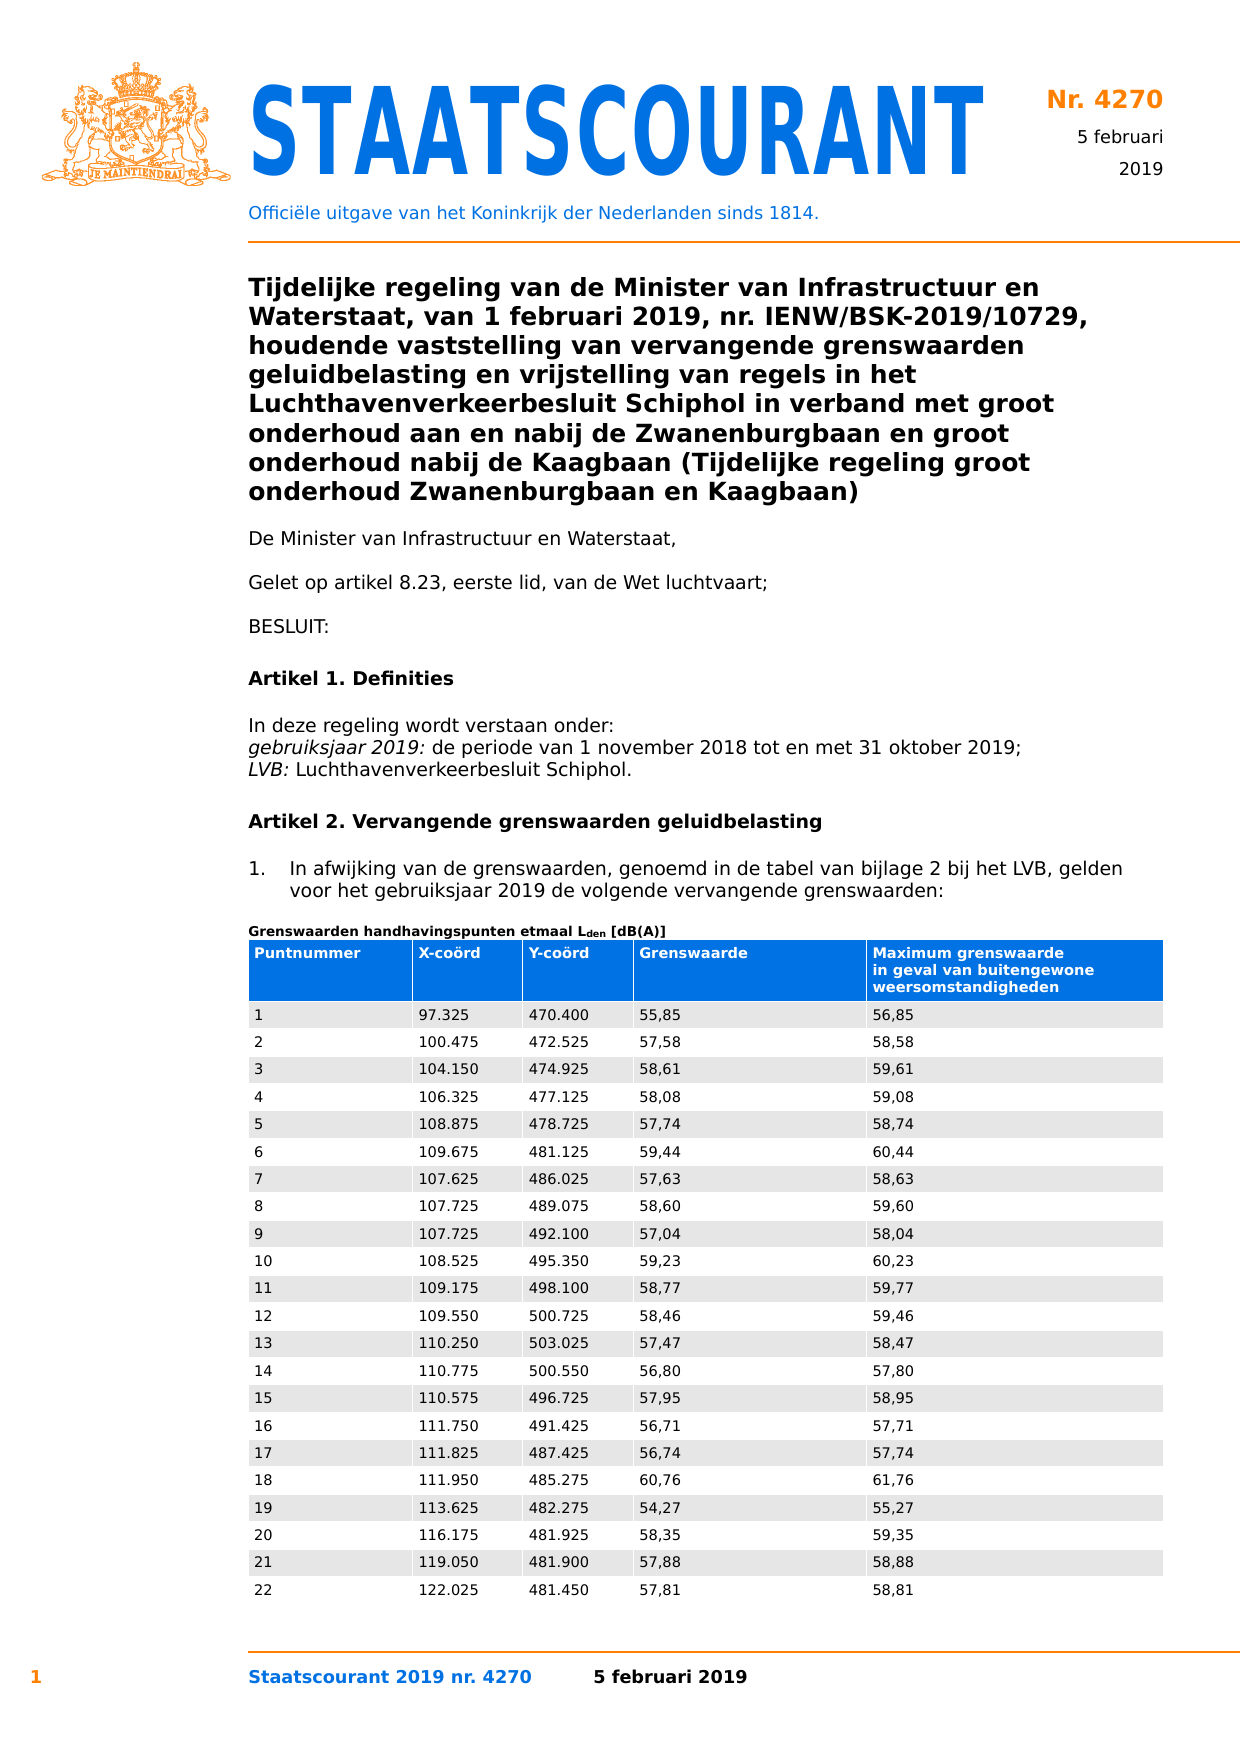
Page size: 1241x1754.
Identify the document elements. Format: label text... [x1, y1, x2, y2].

text gebruiksjaar 2019: de periode van 1 november 2018 tot en met 31 oktober 2019; [248, 737, 1163, 759]
table_cell 55,27 [867, 1495, 1163, 1521]
table_cell 56,80 [634, 1358, 866, 1384]
table_cell 57,88 [634, 1550, 866, 1576]
subtitle Artikel 2. Vervangende grenswaarden geluidbelasting [248, 811, 1163, 833]
table_cell Grenswaarde [634, 940, 866, 1001]
table_cell 489.075 [523, 1194, 633, 1220]
table_cell Officiële uitgave van het Koninkrijk der Nederlanden sinds 1814. [248, 203, 1240, 241]
table_cell 481.925 [523, 1522, 633, 1549]
table_cell 58,61 [634, 1057, 866, 1083]
table_cell X-coörd [413, 940, 522, 1001]
table_cell 110.575 [413, 1385, 522, 1412]
table_cell 18 [249, 1468, 412, 1494]
text De Minister van Infrastructuur en Waterstaat, [248, 528, 1163, 550]
table_cell 60,44 [867, 1139, 1163, 1165]
table_header Nr. 4270 [998, 62, 1240, 121]
table_cell 59,08 [867, 1084, 1163, 1110]
subtitle Artikel 1. Definities [248, 668, 1163, 690]
table_cell 482.275 [523, 1495, 633, 1521]
table_cell 106.325 [413, 1084, 522, 1110]
table_cell 4 [249, 1084, 412, 1110]
text Gelet op artikel 8.23, eerste lid, van de Wet luchtvaart; [248, 572, 1163, 594]
table_cell 5 [249, 1111, 412, 1138]
table_cell 8 [249, 1194, 412, 1220]
table_cell 500.725 [523, 1303, 633, 1329]
table_cell 11 [249, 1276, 412, 1302]
table_cell 491.425 [523, 1413, 633, 1439]
table_cell 109.550 [413, 1303, 522, 1329]
table_cell 59,23 [634, 1248, 866, 1275]
table_cell 59,61 [867, 1057, 1163, 1083]
table_cell 485.275 [523, 1468, 633, 1494]
table_cell 108.525 [413, 1248, 522, 1275]
table_cell 472.525 [523, 1029, 633, 1056]
table_cell 58,63 [867, 1166, 1163, 1192]
table_cell 2 [249, 1029, 412, 1056]
table_cell 58,46 [634, 1303, 866, 1329]
table_cell 58,77 [634, 1276, 866, 1302]
text 1. In afwijking van de grenswaarden, genoemd in de tabel van bijlage 2 bij het LVB, gelden voor het gebruiksjaar 2019 de volgende vervangende grenswaarden: [248, 858, 1163, 902]
subtitle Tijdelijke regeling van de Minister van Infrastructuur en Waterstaat, van 1 februari 2019, nr. IENW/BSK-2019/10729, houdende vaststelling van vervangende grenswaarden geluidbelasting en vrijstelling van regels in het Luchthavenverkeerbesluit Schiphol in verband met groot onderhoud aan en nabij de Zwanenburgbaan en groot onderhoud nabij de Kaagbaan (Tijdelijke regeling groot onderhoud Zwanenburgbaan en Kaagbaan) [248, 273, 1163, 506]
table_cell 10 [249, 1248, 412, 1275]
table_cell 60,23 [867, 1248, 1163, 1275]
table_cell 15 [249, 1385, 412, 1412]
table_cell 57,04 [634, 1221, 866, 1247]
table_cell 503.025 [523, 1331, 633, 1357]
table_cell 21 [249, 1550, 412, 1576]
table_cell Maximum grenswaarde in geval van buitengewone weersomstandigheden [867, 940, 1163, 1001]
table_cell 58,88 [867, 1550, 1163, 1576]
table_cell 57,71 [867, 1413, 1163, 1439]
table_cell 470.400 [523, 1002, 633, 1028]
table_cell 109.175 [413, 1276, 522, 1302]
table_cell Y-coörd [523, 940, 633, 1001]
table_cell 58,08 [634, 1084, 866, 1110]
table_cell 58,35 [634, 1522, 866, 1549]
table_cell 1 [249, 1002, 412, 1028]
table_cell 56,85 [867, 1002, 1163, 1028]
table_cell 9 [249, 1221, 412, 1247]
table_cell 56,71 [634, 1413, 866, 1439]
table_cell 481.900 [523, 1550, 633, 1576]
table_cell 57,58 [634, 1029, 866, 1056]
table_cell 110.775 [413, 1358, 522, 1384]
table_cell 13 [249, 1331, 412, 1357]
table_cell 57,81 [634, 1577, 866, 1603]
table_header [25, 62, 248, 241]
table_cell 3 [249, 1057, 412, 1083]
table_cell 474.925 [523, 1057, 633, 1083]
table_cell 16 [249, 1413, 412, 1439]
table_cell 477.125 [523, 1084, 633, 1110]
table_cell 57,95 [634, 1385, 866, 1412]
table_cell 19 [249, 1495, 412, 1521]
table_cell 58,81 [867, 1577, 1163, 1603]
table_cell 14 [249, 1358, 412, 1384]
table_cell 500.550 [523, 1358, 633, 1384]
table_cell 56,74 [634, 1440, 866, 1466]
table_cell 59,77 [867, 1276, 1163, 1302]
table_cell 58,60 [634, 1194, 866, 1220]
table_cell 496.725 [523, 1385, 633, 1412]
table_cell 481.450 [523, 1577, 633, 1603]
table_cell 116.175 [413, 1522, 522, 1549]
table_cell Puntnummer [249, 940, 412, 1001]
table_cell 487.425 [523, 1440, 633, 1466]
table_cell 17 [249, 1440, 412, 1466]
table_cell 7 [249, 1166, 412, 1192]
table_cell 58,58 [867, 1029, 1163, 1056]
table_cell 58,04 [867, 1221, 1163, 1247]
table_cell 119.050 [413, 1550, 522, 1576]
table_cell 6 [249, 1139, 412, 1165]
table_cell 22 [249, 1577, 412, 1603]
table_cell 107.625 [413, 1166, 522, 1192]
table_cell 60,76 [634, 1468, 866, 1494]
table_cell 111.750 [413, 1413, 522, 1439]
table_cell 59,46 [867, 1303, 1163, 1329]
text LVB: Luchthavenverkeerbesluit Schiphol. [248, 759, 1163, 781]
table_cell 111.950 [413, 1468, 522, 1494]
table_cell 5 februari [998, 121, 1240, 153]
table_cell 57,74 [634, 1111, 866, 1138]
table_cell 97.325 [413, 1002, 522, 1028]
table_cell 57,80 [867, 1358, 1163, 1384]
table_cell 104.150 [413, 1057, 522, 1083]
table_cell 58,74 [867, 1111, 1163, 1138]
table_cell 54,27 [634, 1495, 866, 1521]
table_cell 57,63 [634, 1166, 866, 1192]
table_cell 478.725 [523, 1111, 633, 1138]
table_cell 495.350 [523, 1248, 633, 1275]
table_cell 2019 [998, 153, 1240, 203]
table_cell 59,35 [867, 1522, 1163, 1549]
picture [41, 62, 231, 186]
table_header Grenswaarden handhavingspunten etmaal Lden [dB(A)] [248, 924, 1163, 939]
table_cell 498.100 [523, 1276, 633, 1302]
table_cell 59,60 [867, 1194, 1163, 1220]
table_cell 109.675 [413, 1139, 522, 1165]
table_cell 61,76 [867, 1468, 1163, 1494]
table_cell 57,74 [867, 1440, 1163, 1466]
table_cell 111.825 [413, 1440, 522, 1466]
table_cell 100.475 [413, 1029, 522, 1056]
table_cell 20 [249, 1522, 412, 1549]
text In deze regeling wordt verstaan onder: [248, 715, 1163, 737]
table_header STAATSCOURANT [248, 62, 998, 203]
text BESLUIT: [248, 616, 1163, 638]
table_cell 12 [249, 1303, 412, 1329]
table_cell 107.725 [413, 1221, 522, 1247]
table_cell 481.125 [523, 1139, 633, 1165]
table_cell 58,95 [867, 1385, 1163, 1412]
table_cell 122.025 [413, 1577, 522, 1603]
table_cell 58,47 [867, 1331, 1163, 1357]
table_cell 110.250 [413, 1331, 522, 1357]
table_cell 59,44 [634, 1139, 866, 1165]
table_cell 108.875 [413, 1111, 522, 1138]
table_cell 107.725 [413, 1194, 522, 1220]
table_cell 486.025 [523, 1166, 633, 1192]
table_cell 492.100 [523, 1221, 633, 1247]
table_cell 57,47 [634, 1331, 866, 1357]
table_cell 55,85 [634, 1002, 866, 1028]
table_cell 113.625 [413, 1495, 522, 1521]
